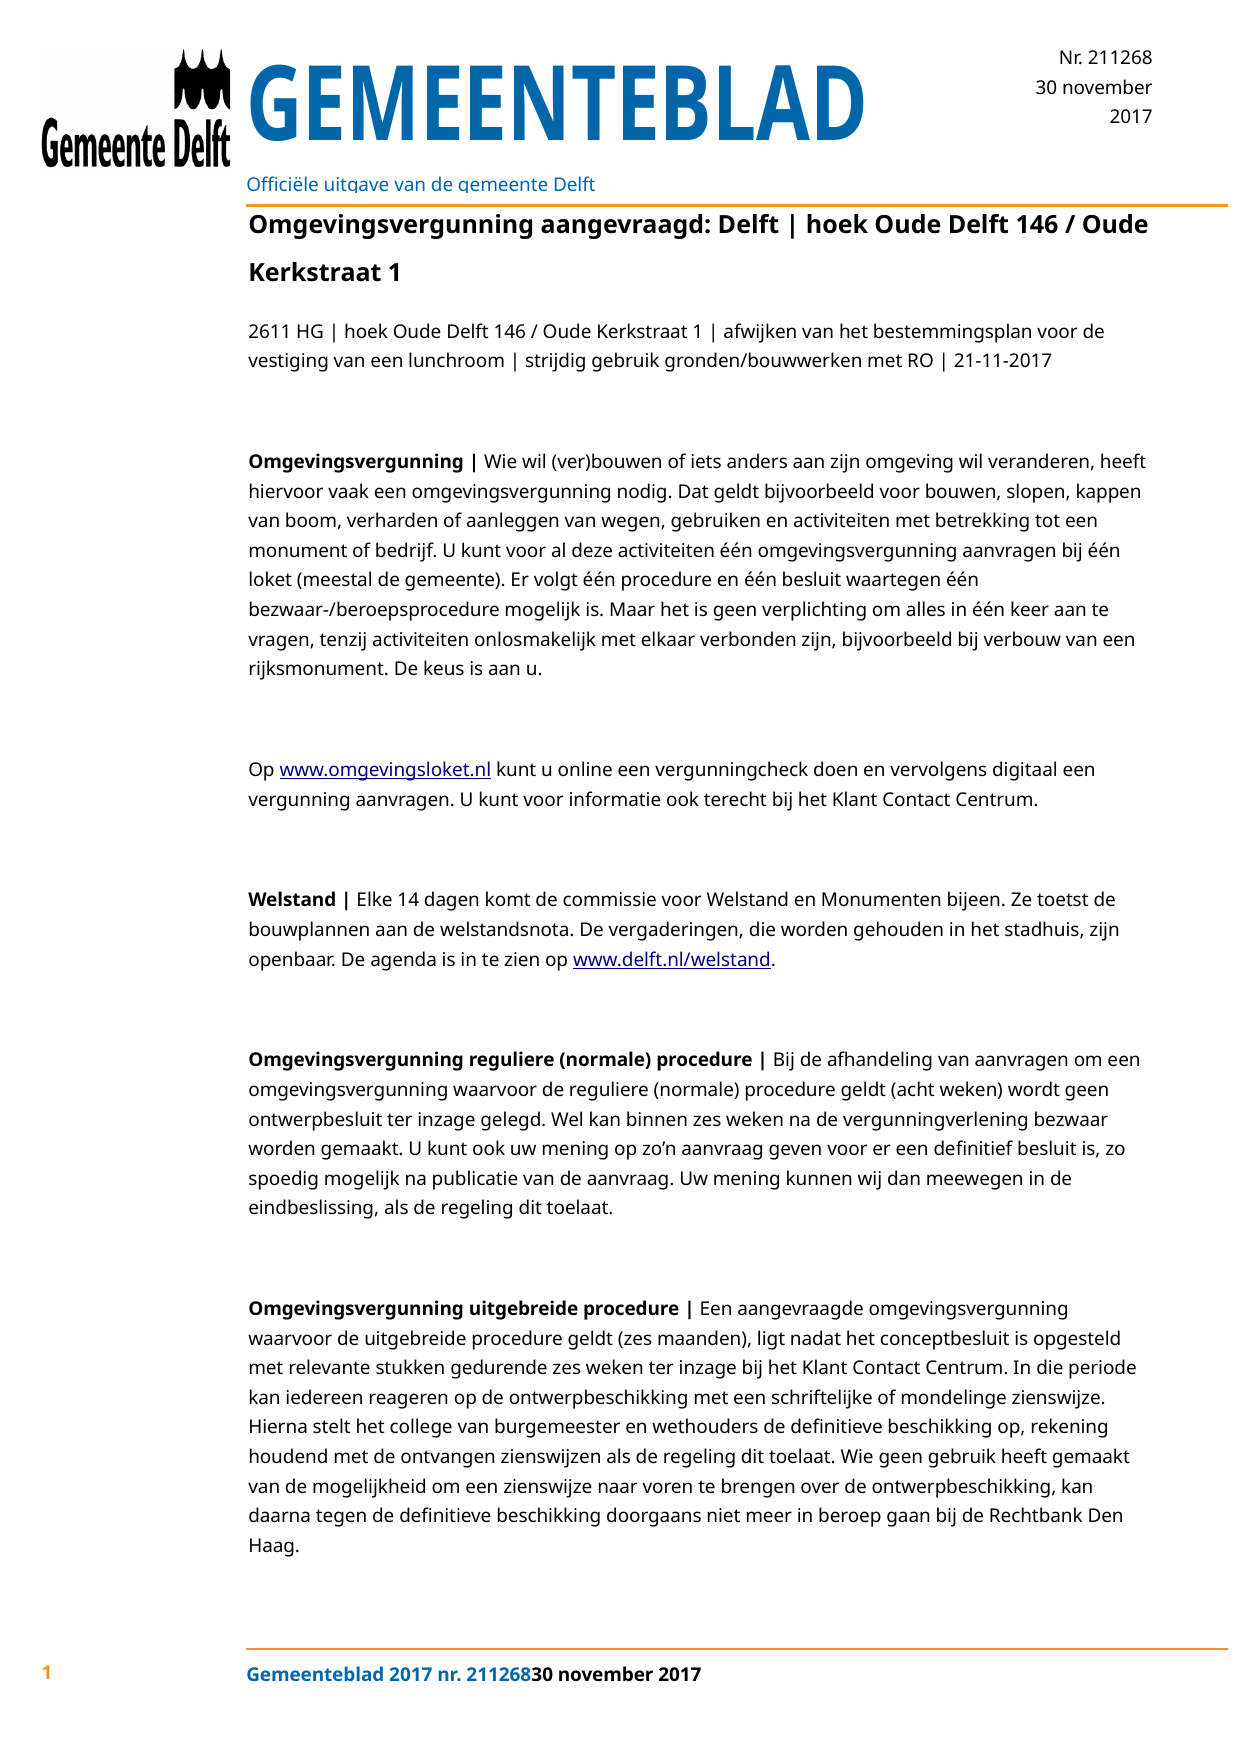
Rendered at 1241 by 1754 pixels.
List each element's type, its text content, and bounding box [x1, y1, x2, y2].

picture [41, 47, 231, 172]
text Welstand | Elke 14 dagen komt de commissie voor Welstand en Monumenten bijeen. Ze toetst de bouwplannen aan de welstandsnota. De vergaderingen, die worden gehouden in het stadhuis, zijn openbaar. De agenda is in te zien op www.delft.nl/welstand. [248, 887, 1152, 972]
text Op www.omgevingsloket.nl kunt u online een vergunningcheck doen en vervolgens digitaal een vergunning aanvragen. U kunt voor informatie ook terecht bij het Klant Contact Centrum. [248, 756, 1152, 812]
text Omgevingsvergunning uitgebreide procedure | Een aangevraagde omgevingsvergunning waarvoor de uitgebreide procedure geldt (zes maanden), ligt nadat het conceptbesluit is opgesteld met relevante stukken gedurende zes weken ter inzage bij het Klant Contact Centrum. In die periode kan iedereen reageren op de ontwerpbeschikking met een schriftelijke of mondelinge zienswijze. Hierna stelt het college van burgemeester en wethouders de definitieve beschikking op, rekening houdend met de ontvangen zienswijzen als de regeling dit toelaat. Wie geen gebruik heeft gemaakt van de mogelijkheid om een zienswijze naar voren te brengen over de ontwerpbeschikking, kan daarna tegen de definitieve beschikking doorgaans niet meer in beroep gaan bij de Rechtbank Den Haag. [248, 1295, 1152, 1558]
text Omgevingsvergunning | Wie wil (ver)bouwen of iets anders aan zijn omgeving wil veranderen, heeft hiervoor vaak een omgevingsvergunning nodig. Dat geldt bijvoorbeeld voor bouwen, slopen, kappen van boom, verharden of aanleggen van wegen, gebruiken en activiteiten met betrekking tot een monument of bedrijf. U kunt voor al deze activiteiten één omgevingsvergunning aanvragen bij één loket (meestal de gemeente). Er volgt één procedure en één besluit waartegen één bezwaar-/beroepsprocedure mogelijk is. Maar het is geen verplichting om alles in één keer aan te vragen, tenzij activiteiten onlosmakelijk met elkaar verbonden zijn, bijvoorbeeld bij verbouw van een rijksmonument. De keus is aan u. [248, 448, 1152, 681]
text 2611 HG | hoek Oude Delft 146 / Oude Kerkstraat 1 | afwijken van het bestemmingsplan voor de vestiging van een lunchroom | strijdig gebruik gronden/bouwwerken met RO | 21-11-2017 [248, 318, 1152, 373]
text Omgevingsvergunning reguliere (normale) procedure | Bij de afhandeling van aanvragen om een omgevingsvergunning waarvoor de reguliere (normale) procedure geldt (acht weken) wordt geen ontwerpbesluit ter inzage gelegd. Wel kan binnen zes weken na de vergunningverlening bezwaar worden gemaakt. U kunt ook uw mening op zo’n aanvraag geven voor er een definitief besluit is, zo spoedig mogelijk na publicatie van de aanvraag. Uw mening kunnen wij dan meewegen in de eindbeslissing, als de regeling dit toelaat. [248, 1047, 1152, 1220]
text Omgevingsvergunning aangevraagd: Delft | hoek Oude Delft 146 / Oude Kerkstraat 1 [248, 207, 1152, 288]
